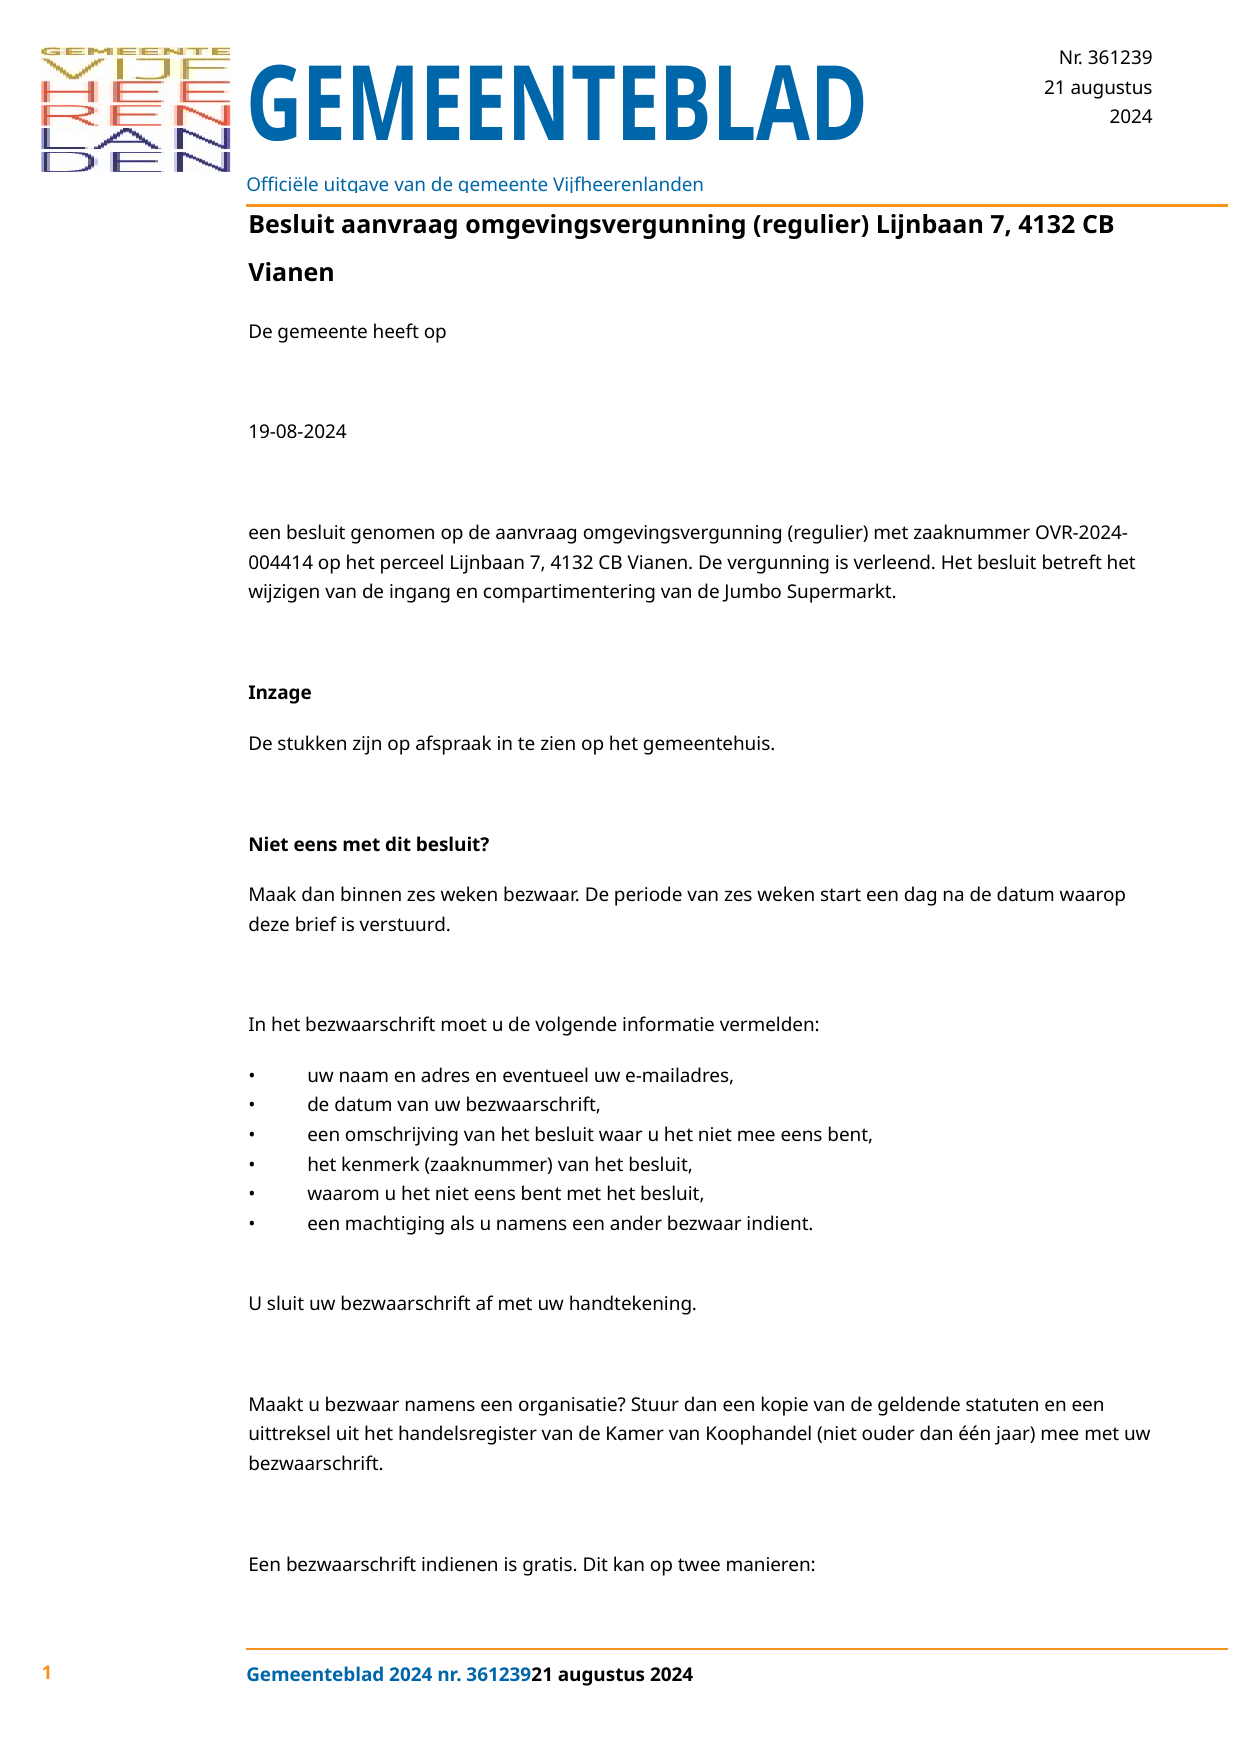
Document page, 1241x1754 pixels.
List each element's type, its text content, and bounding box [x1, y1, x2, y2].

list waarom u het niet eens bent met het besluit, [248, 1180, 1152, 1206]
text Een bezwaarschrift indienen is gratis. Dit kan op twee manieren: [248, 1551, 1152, 1577]
list het kenmerk (zaaknummer) van het besluit, [248, 1151, 1152, 1177]
picture [41, 47, 231, 172]
text U sluit uw bezwaarschrift af met uw handtekening. [248, 1290, 1152, 1316]
text De gemeente heeft op [248, 318, 1152, 344]
text Maakt u bezwaar namens een organisatie? Stuur dan een kopie van de geldende statuten en een uittreksel uit het handelsregister van de Kamer van Koophandel (niet ouder dan één jaar) mee met uw bezwaarschrift. [248, 1391, 1152, 1476]
text Maak dan binnen zes weken bezwaar. De periode van zes weken start een dag na de datum waarop deze brief is verstuurd. [248, 881, 1152, 937]
text Inzage [248, 679, 1152, 705]
list een machtiging als u namens een ander bezwaar indient. [248, 1210, 1152, 1236]
text Besluit aanvraag omgevingsvergunning (regulier) Lijnbaan 7, 4132 CB Vianen [248, 207, 1152, 288]
list de datum van uw bezwaarschrift, [248, 1092, 1152, 1117]
text De stukken zijn op afspraak in te zien op het gemeentehuis. [248, 730, 1152, 756]
list uw naam en adres en eventueel uw e-mailadres, [248, 1062, 1152, 1088]
text In het bezwaarschrift moet u de volgende informatie vermelden: [248, 1012, 1152, 1037]
text Niet eens met dit besluit? [248, 831, 1152, 857]
text 19-08-2024 [248, 419, 1152, 444]
text een besluit genomen op de aanvraag omgevingsvergunning (regulier) met zaaknummer OVR-2024-004414 op het perceel Lijnbaan 7, 4132 CB Vianen. De vergunning is verleend. Het besluit betreft het wijzigen van de ingang en compartimentering van de Jumbo Supermarkt. [248, 519, 1152, 604]
list een omschrijving van het besluit waar u het niet mee eens bent, [248, 1121, 1152, 1147]
